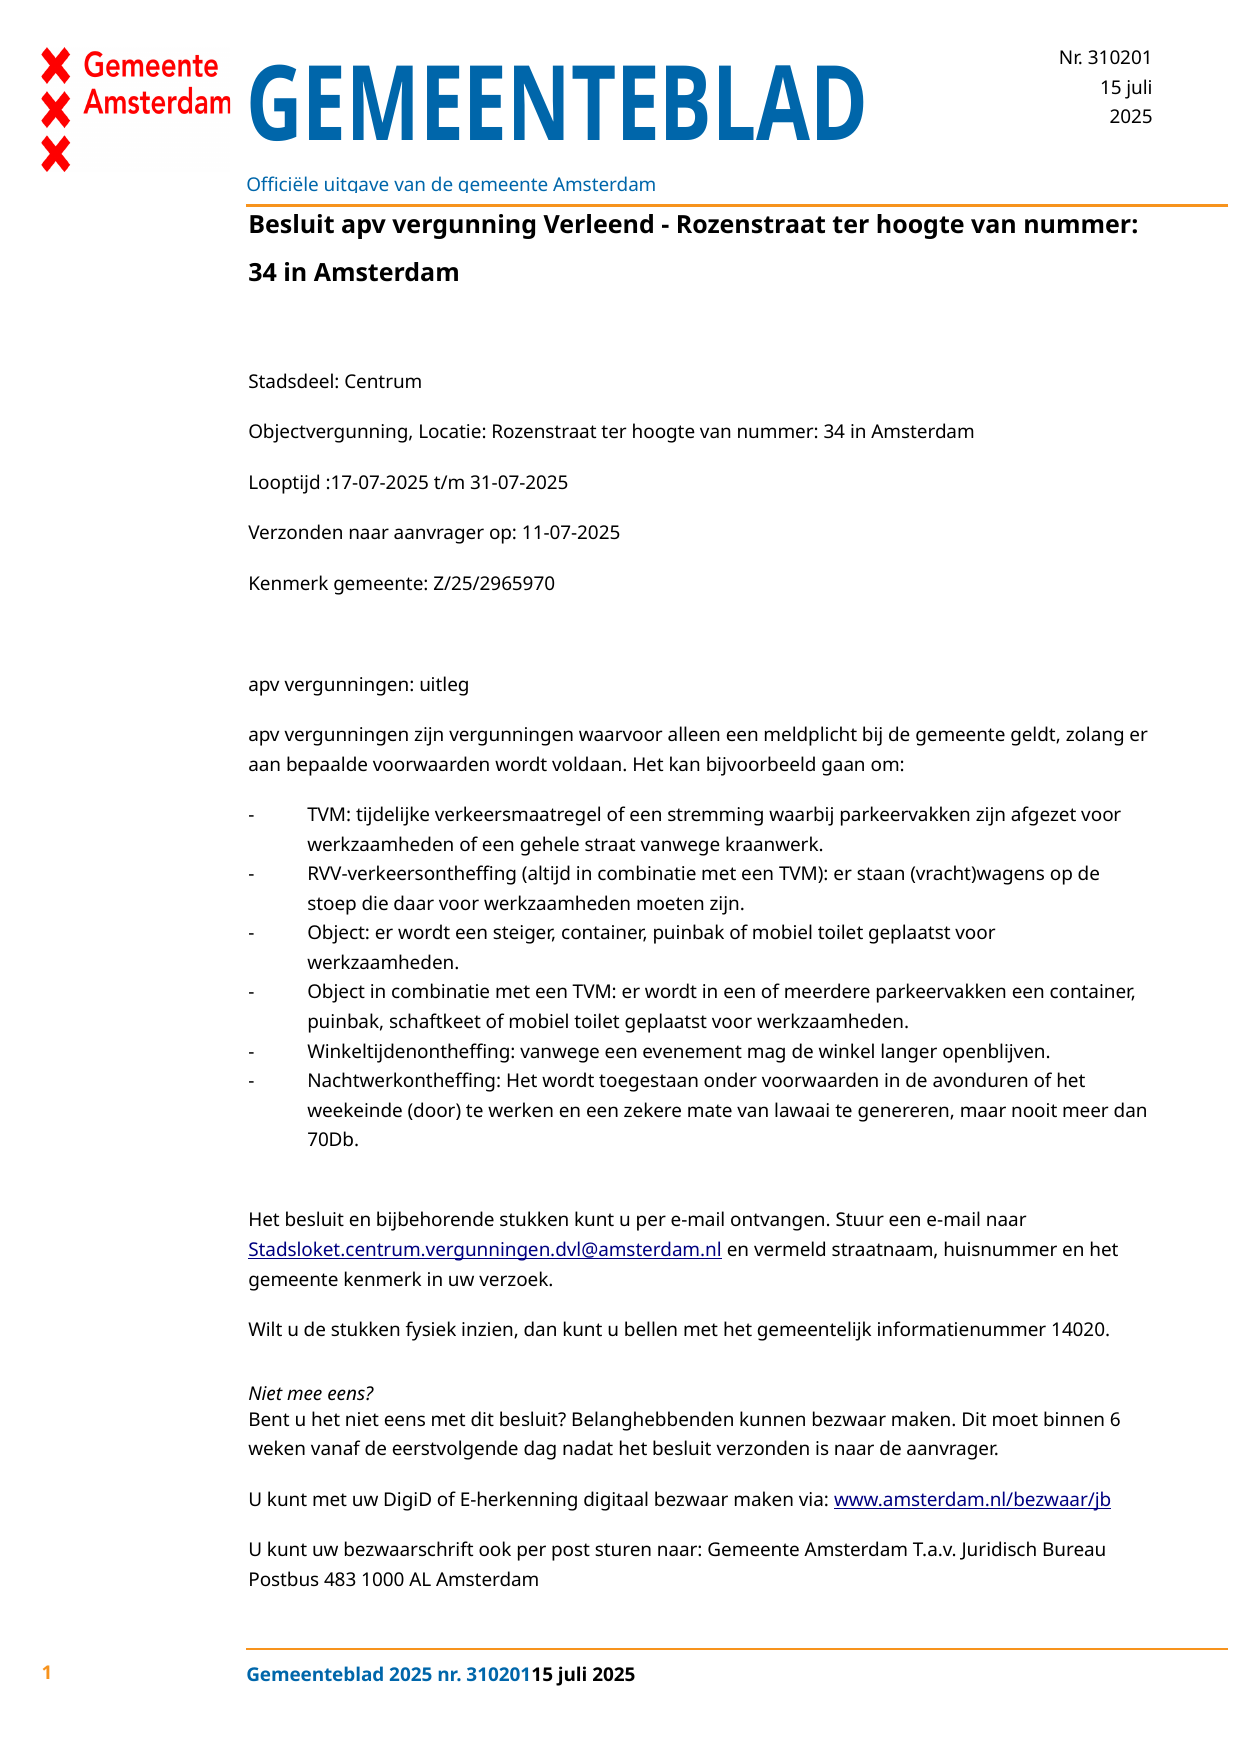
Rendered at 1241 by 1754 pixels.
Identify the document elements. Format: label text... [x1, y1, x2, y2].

text Verzonden naar aanvrager op: 11-07-2025 [248, 519, 1152, 545]
text Kenmerk gemeente: Z/25/2965970 [248, 570, 1152, 596]
text Bent u het niet eens met dit besluit? Belanghebbenden kunnen bezwaar maken. Dit moet binnen 6 weken vanaf de eerstvolgende dag nadat het besluit verzonden is naar de aanvrager. [248, 1406, 1152, 1461]
text Besluit apv vergunning Verleend - Rozenstraat ter hoogte van nummer: 34 in Amsterdam [248, 207, 1152, 288]
list Winkeltijdenontheffing: vanwege een evenement mag de winkel langer openblijven. [248, 1038, 1152, 1064]
text U kunt uw bezwaarschrift ook per post sturen naar: Gemeente Amsterdam T.a.v. Juridisch Bureau Postbus 483 1000 AL Amsterdam [248, 1536, 1152, 1592]
text Stadsdeel: Centrum [248, 368, 1152, 394]
list Object in combinatie met een TVM: er wordt in een of meerdere parkeervakken een container, puinbak, schaftkeet of mobiel toilet geplaatst voor werkzaamheden. [248, 979, 1152, 1034]
text apv vergunningen: uitleg [248, 671, 1152, 697]
text Wilt u de stukken fysiek inzien, dan kunt u bellen met het gemeentelijk informatienummer 14020. [248, 1316, 1152, 1342]
list RVV-verkeersontheffing (altijd in combinatie met een TVM): er staan (vracht)wagens op de stoep die daar voor werkzaamheden moeten zijn. [248, 860, 1152, 916]
text Het besluit en bijbehorende stukken kunt u per e-mail ontvangen. Stuur een e-mail naar Stadsloket.centrum.vergunningen.dvl@amsterdam.nl en vermeld straatnaam, huisnummer en het gemeente kenmerk in uw verzoek. [248, 1207, 1152, 1292]
text Niet mee eens? [248, 1380, 1152, 1406]
text apv vergunningen zijn vergunningen waarvoor alleen een meldplicht bij de gemeente geldt, zolang er aan bepaalde voorwaarden wordt voldaan. Het kan bijvoorbeeld gaan om: [248, 721, 1152, 777]
list Nachtwerkontheffing: Het wordt toegestaan onder voorwaarden in de avonduren of het weekeinde (door) te werken en een zekere mate van lawaai te genereren, maar nooit meer dan 70Db. [248, 1067, 1152, 1152]
text U kunt met uw DigiD of E-herkenning digitaal bezwaar maken via: www.amsterdam.nl/bezwaar/jb [248, 1486, 1152, 1512]
text Objectvergunning, Locatie: Rozenstraat ter hoogte van nummer: 34 in Amsterdam [248, 419, 1152, 444]
picture [41, 47, 231, 172]
list Object: er wordt een steiger, container, puinbak of mobiel toilet geplaatst voor werkzaamheden. [248, 919, 1152, 975]
list TVM: tijdelijke verkeersmaatregel of een stremming waarbij parkeervakken zijn afgezet voor werkzaamheden of een gehele straat vanwege kraanwerk. [248, 801, 1152, 857]
text Looptijd :17-07-2025 t/m 31-07-2025 [248, 469, 1152, 495]
